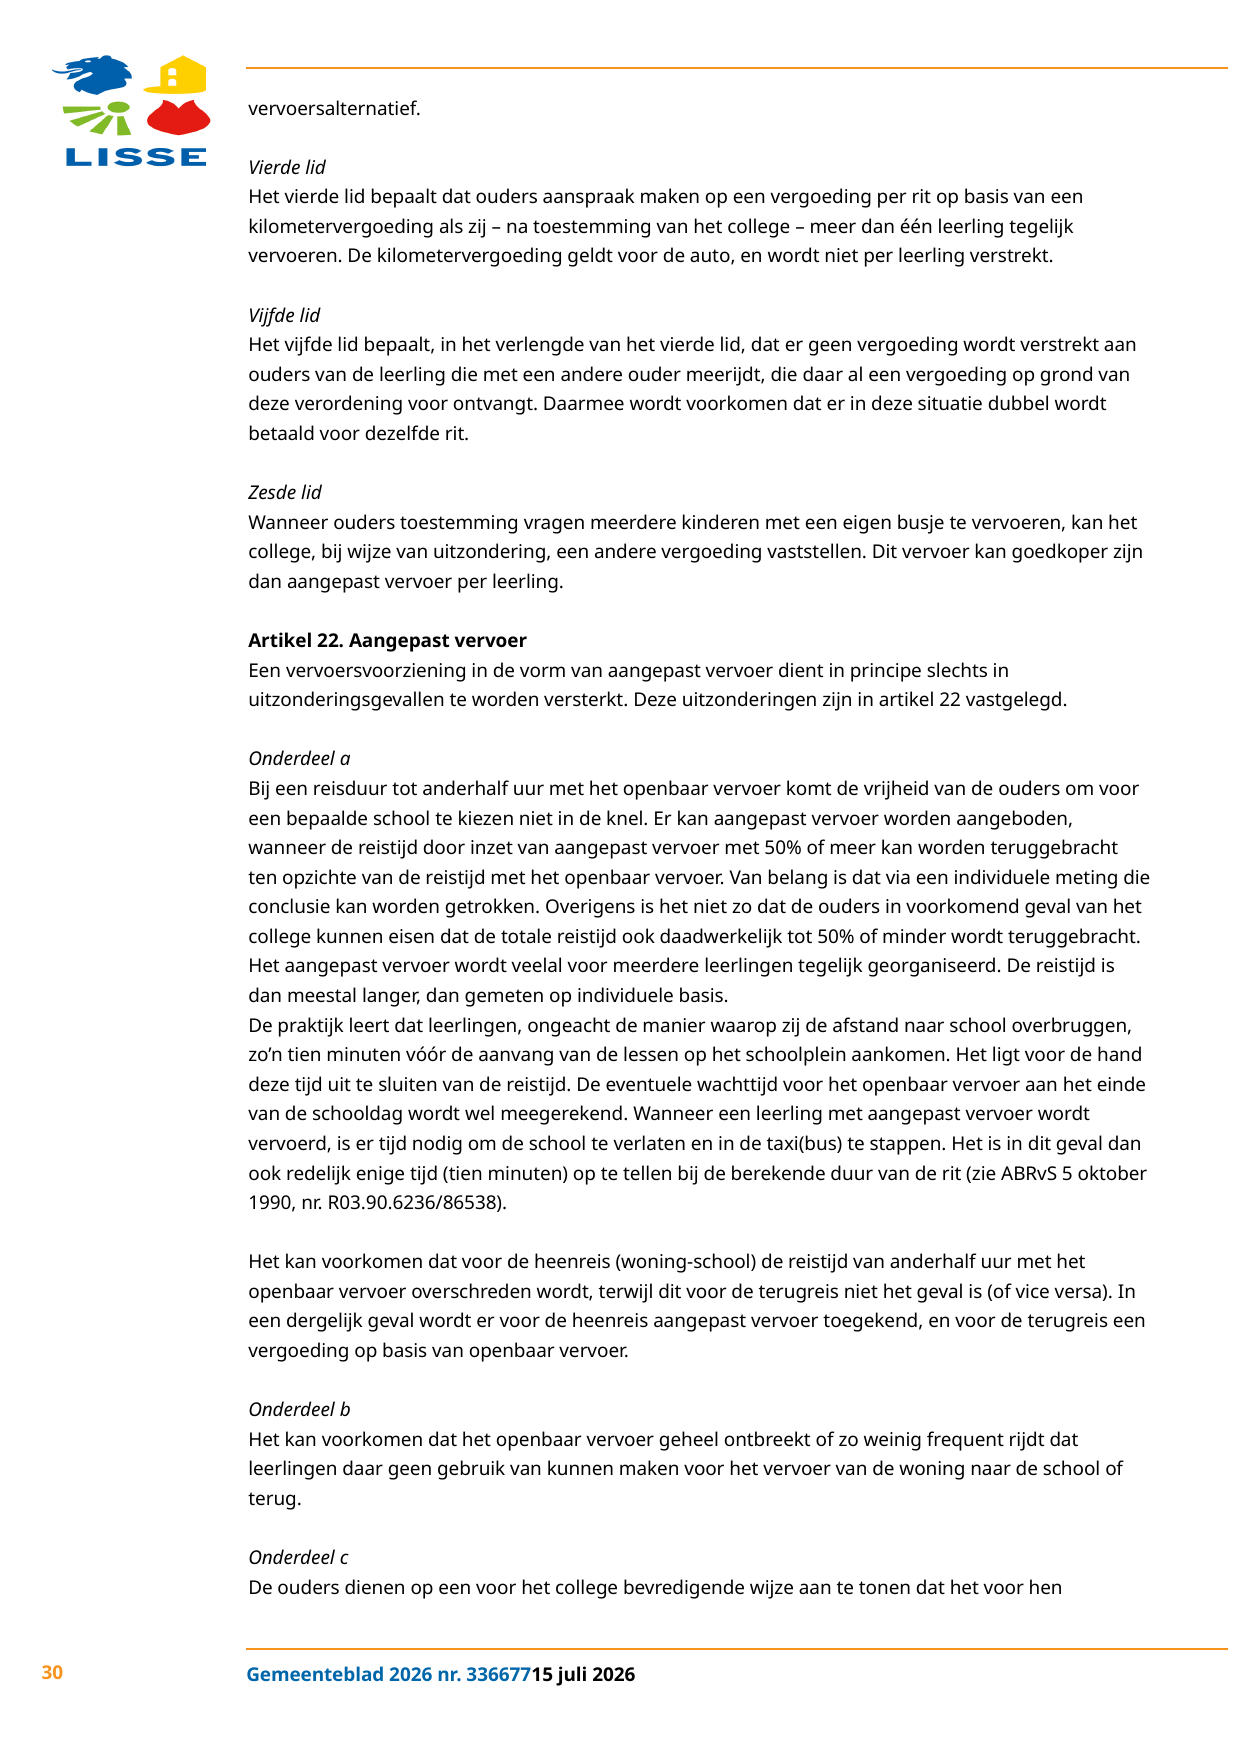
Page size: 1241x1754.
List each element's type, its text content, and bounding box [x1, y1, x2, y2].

text Een vervoersvoorziening in de vorm van aangepast vervoer dient in principe slechts in uitzonderingsgevallen te worden versterkt. Deze uitzonderingen zijn in artikel 22 vastgelegd. [248, 657, 1152, 712]
picture [41, 47, 231, 172]
text Het kan voorkomen dat het openbaar vervoer geheel ontbreekt of zo weinig frequent rijdt dat leerlingen daar geen gebruik van kunnen maken voor het vervoer van de woning naar de school of terug. [248, 1426, 1152, 1511]
text De ouders dienen op een voor het college bevredigende wijze aan te tonen dat het voor hen [248, 1574, 1152, 1600]
text Onderdeel b [248, 1396, 1152, 1422]
text Artikel 22. Aangepast vervoer [248, 627, 1152, 653]
text Wanneer ouders toestemming vragen meerdere kinderen met een eigen busje te vervoeren, kan het college, bij wijze van uitzondering, een andere vergoeding vaststellen. Dit vervoer kan goedkoper zijn dan aangepast vervoer per leerling. [248, 509, 1152, 594]
text Het kan voorkomen dat voor de heenreis (woning-school) de reistijd van anderhalf uur met het openbaar vervoer overschreden wordt, terwijl dit voor de terugreis niet het geval is (of vice versa). In een dergelijk geval wordt er voor de heenreis aangepast vervoer toegekend, en voor de terugreis een vergoeding op basis van openbaar vervoer. [248, 1248, 1152, 1363]
text Vierde lid [248, 154, 1152, 180]
text Het vijfde lid bepaalt, in het verlengde van het vierde lid, dat er geen vergoeding wordt verstrekt aan ouders van de leerling die met een andere ouder meerijdt, die daar al een vergoeding op grond van deze verordening voor ontvangt. Daarmee wordt voorkomen dat er in deze situatie dubbel wordt betaald voor dezelfde rit. [248, 331, 1152, 446]
text Vijfde lid [248, 302, 1152, 328]
text De praktijk leert dat leerlingen, ongeacht de manier waarop zij de afstand naar school overbruggen, zo’n tien minuten vóór de aanvang van de lessen op het schoolplein aankomen. Het ligt voor de hand deze tijd uit te sluiten van de reistijd. De eventuele wachttijd voor het openbaar vervoer aan het einde van de schooldag wordt wel meegerekend. Wanneer een leerling met aangepast vervoer wordt vervoerd, is er tijd nodig om de school te verlaten en in de taxi(bus) te stappen. Het is in dit geval dan ook redelijk enige tijd (tien minuten) op te tellen bij de berekende duur van de rit (zie ABRvS 5 oktober 1990, nr. R03.90.6236/86538). [248, 1012, 1152, 1215]
text vervoersalternatief. [248, 95, 1152, 121]
text Het vierde lid bepaalt dat ouders aanspraak maken op een vergoeding per rit op basis van een kilometervergoeding als zij – na toestemming van het college – meer dan één leerling tegelijk vervoeren. De kilometervergoeding geldt voor de auto, en wordt niet per leerling verstrekt. [248, 183, 1152, 268]
text Zesde lid [248, 479, 1152, 505]
text Bij een reisduur tot anderhalf uur met het openbaar vervoer komt de vrijheid van de ouders om voor een bepaalde school te kiezen niet in de knel. Er kan aangepast vervoer worden aangeboden, wanneer de reistijd door inzet van aangepast vervoer met 50% of meer kan worden teruggebracht ten opzichte van de reistijd met het openbaar vervoer. Van belang is dat via een individuele meting die conclusie kan worden getrokken. Overigens is het niet zo dat de ouders in voorkomend geval van het college kunnen eisen dat de totale reistijd ook daadwerkelijk tot 50% of minder wordt teruggebracht. Het aangepast vervoer wordt veelal voor meerdere leerlingen tegelijk georganiseerd. De reistijd is dan meestal langer, dan gemeten op individuele basis. [248, 775, 1152, 1008]
text Onderdeel a [248, 746, 1152, 771]
text Onderdeel c [248, 1544, 1152, 1570]
